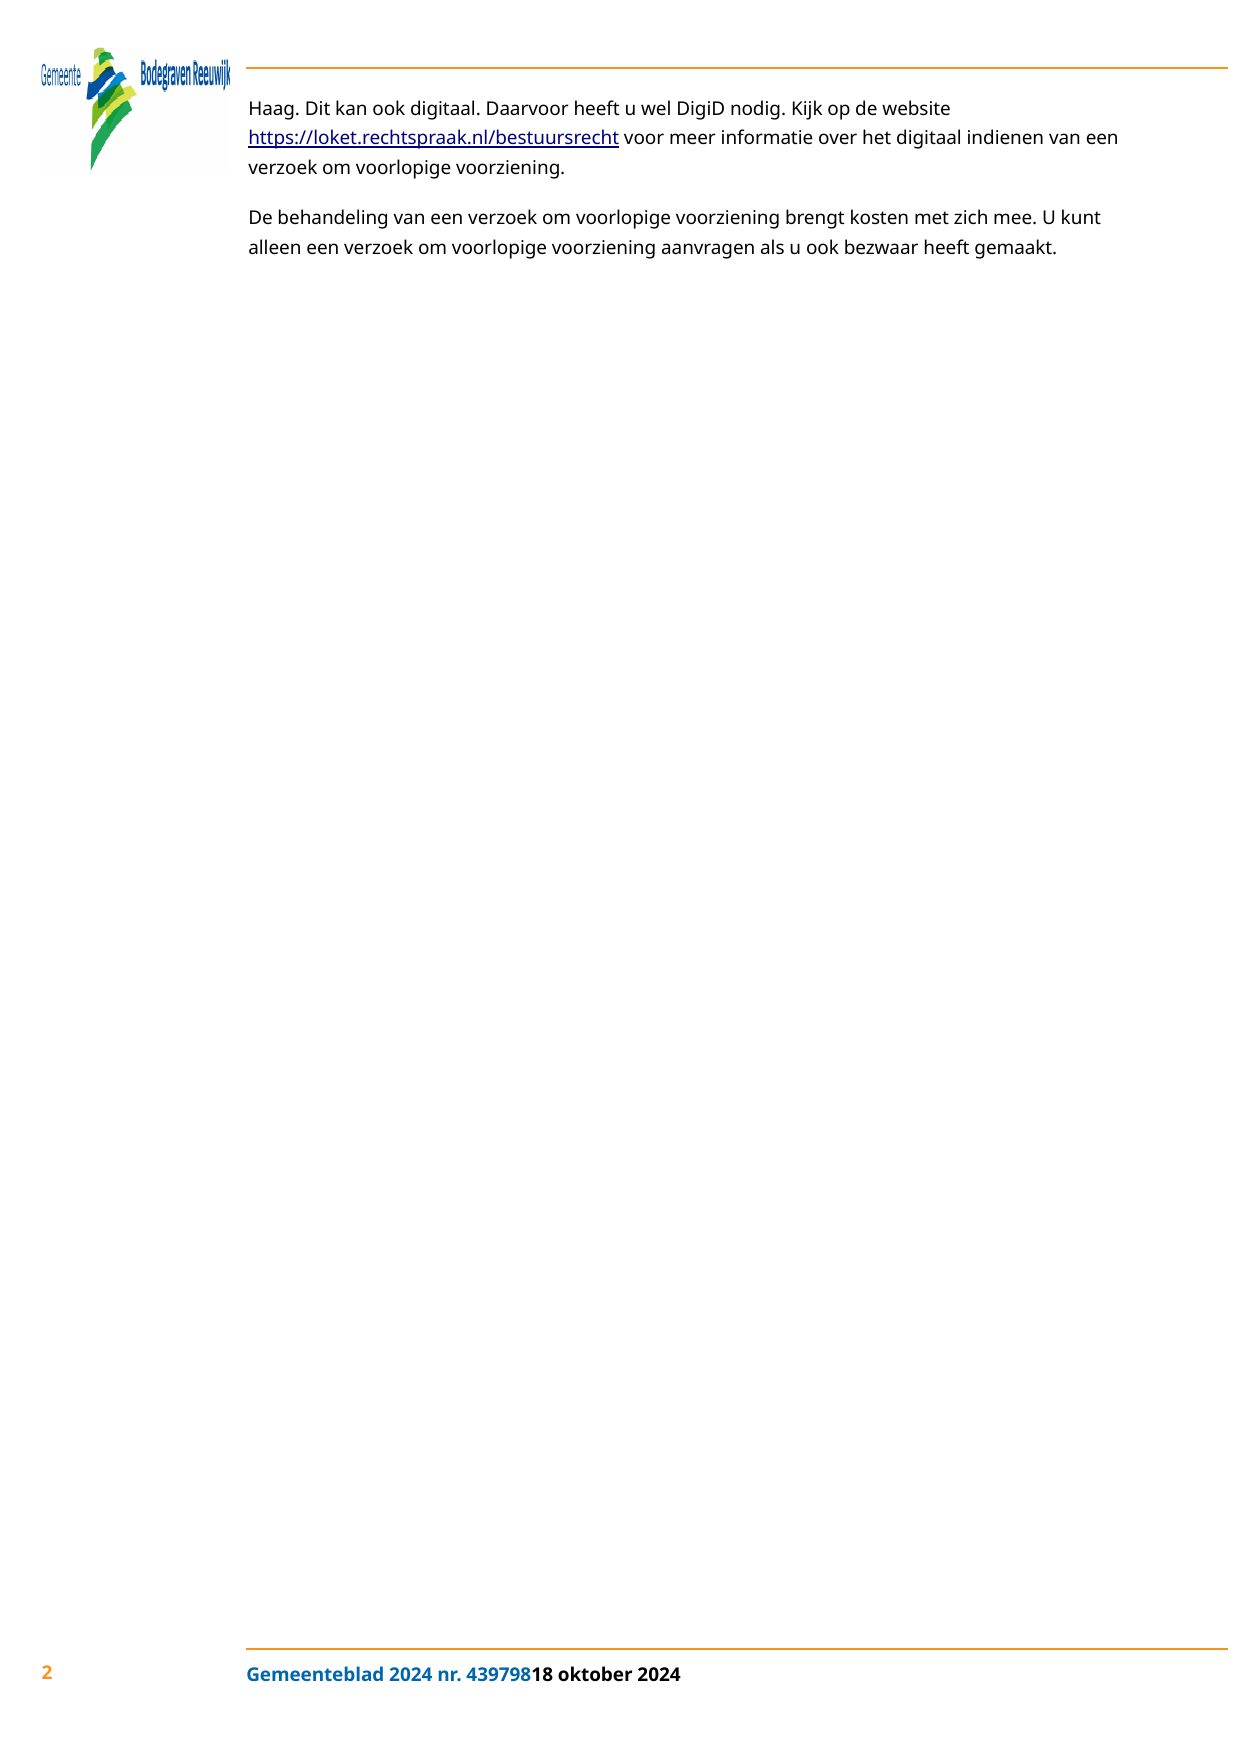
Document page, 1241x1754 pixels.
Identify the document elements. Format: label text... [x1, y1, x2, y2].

text Haag. Dit kan ook digitaal. Daarvoor heeft u wel DigiD nodig. Kijk op de website https://loket.rechtspraak.nl/bestuursrecht voor meer informatie over het digitaal indienen van een verzoek om voorlopige voorziening. [248, 95, 1152, 180]
text De behandeling van een verzoek om voorlopige voorziening brengt kosten met zich mee. U kunt alleen een verzoek om voorlopige voorziening aanvragen als u ook bezwaar heeft gemaakt. [248, 204, 1152, 260]
picture [41, 47, 231, 172]
